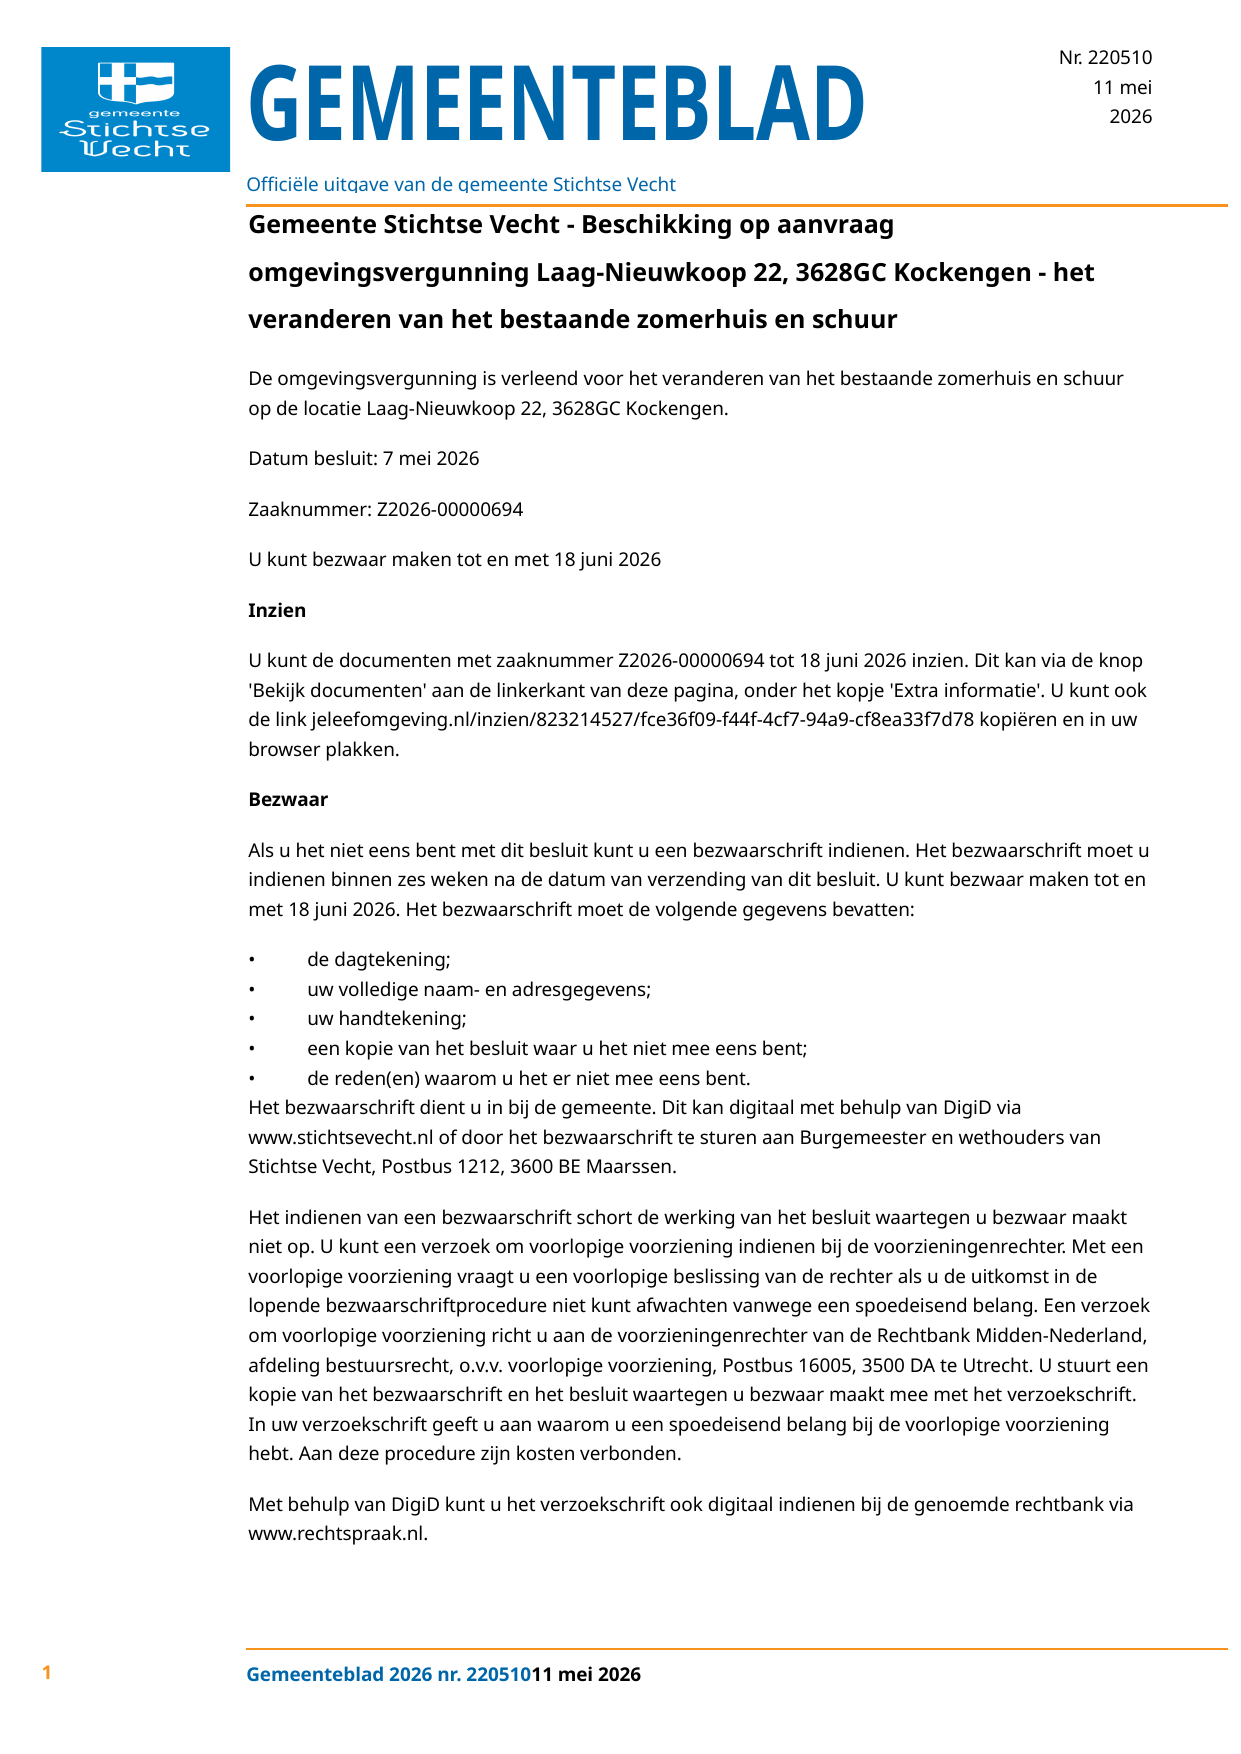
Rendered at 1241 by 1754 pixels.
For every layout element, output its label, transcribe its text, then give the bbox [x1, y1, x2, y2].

text De omgevingsvergunning is verleend voor het veranderen van het bestaande zomerhuis en schuur op de locatie Laag-Nieuwkoop 22, 3628GC Kockengen. [248, 366, 1152, 421]
text Gemeente Stichtse Vecht - Beschikking op aanvraag omgevingsvergunning Laag-Nieuwkoop 22, 3628GC Kockengen - het veranderen van het bestaande zomerhuis en schuur [248, 207, 1152, 336]
text Als u het niet eens bent met dit besluit kunt u een bezwaarschrift indienen. Het bezwaarschrift moet u indienen binnen zes weken na de datum van verzending van dit besluit. U kunt bezwaar maken tot en met 18 juni 2026. Het bezwaarschrift moet de volgende gegevens bevatten: [248, 837, 1152, 922]
text Zaaknummer: Z2026-00000694 [248, 496, 1152, 522]
text Met behulp van DigiD kunt u het verzoekschrift ook digitaal indienen bij de genoemde rechtbank via www.rechtspraak.nl. [248, 1491, 1152, 1546]
list uw handtekening; [248, 1006, 1152, 1031]
picture [99, 63, 135, 101]
list een kopie van het besluit waar u het niet mee eens bent; [248, 1035, 1152, 1061]
picture [137, 63, 174, 103]
list uw volledige naam- en adresgegevens; [248, 976, 1152, 1002]
text U kunt bezwaar maken tot en met 18 juni 2026 [248, 546, 1152, 572]
text Het indienen van een bezwaarschrift schort de werking van het besluit waartegen u bezwaar maakt niet op. U kunt een verzoek om voorlopige voorziening indienen bij de voorzieningenrechter. Met een voorlopige voorziening vraagt u een voorlopige beslissing van de rechter als u de uitkomst in de lopende bezwaarschriftprocedure niet kunt afwachten vanwege een spoedeisend belang. Een verzoek om voorlopige voorziening richt u aan de voorzieningenrechter van de Rechtbank Midden-Nederland, afdeling bestuursrecht, o.v.v. voorlopige voorziening, Postbus 16005, 3500 DA te Utrecht. U stuurt een kopie van het bezwaarschrift en het besluit waartegen u bezwaar maakt mee met het verzoekschrift. In uw verzoekschrift geeft u aan waarom u een spoedeisend belang bij de voorlopige voorziening hebt. Aan deze procedure zijn kosten verbonden. [248, 1204, 1152, 1466]
list de reden(en) waarom u het er niet mee eens bent. [248, 1065, 1152, 1090]
text Datum besluit: 7 mei 2026 [248, 446, 1152, 471]
list de dagtekening; [248, 946, 1152, 972]
text U kunt de documenten met zaaknummer Z2026-00000694 tot 18 juni 2026 inzien. Dit kan via de knop 'Bekijk documenten' aan de linkerkant van deze pagina, onder het kopje 'Extra informatie'. U kunt ook de link jeleefomgeving.nl/inzien/823214527/fce36f09-f44f-4cf7-94a9-cf8ea33f7d78 kopiëren en in uw browser plakken. [248, 647, 1152, 762]
text Bezwaar [248, 786, 1152, 812]
text Het bezwaarschrift dient u in bij de gemeente. Dit kan digitaal met behulp van DigiD via www.stichtsevecht.nl of door het bezwaarschrift te sturen aan Burgemeester en wethouders van Stichtse Vecht, Postbus 1212, 3600 BE Maarssen. [248, 1094, 1152, 1179]
text Inzien [248, 597, 1152, 622]
